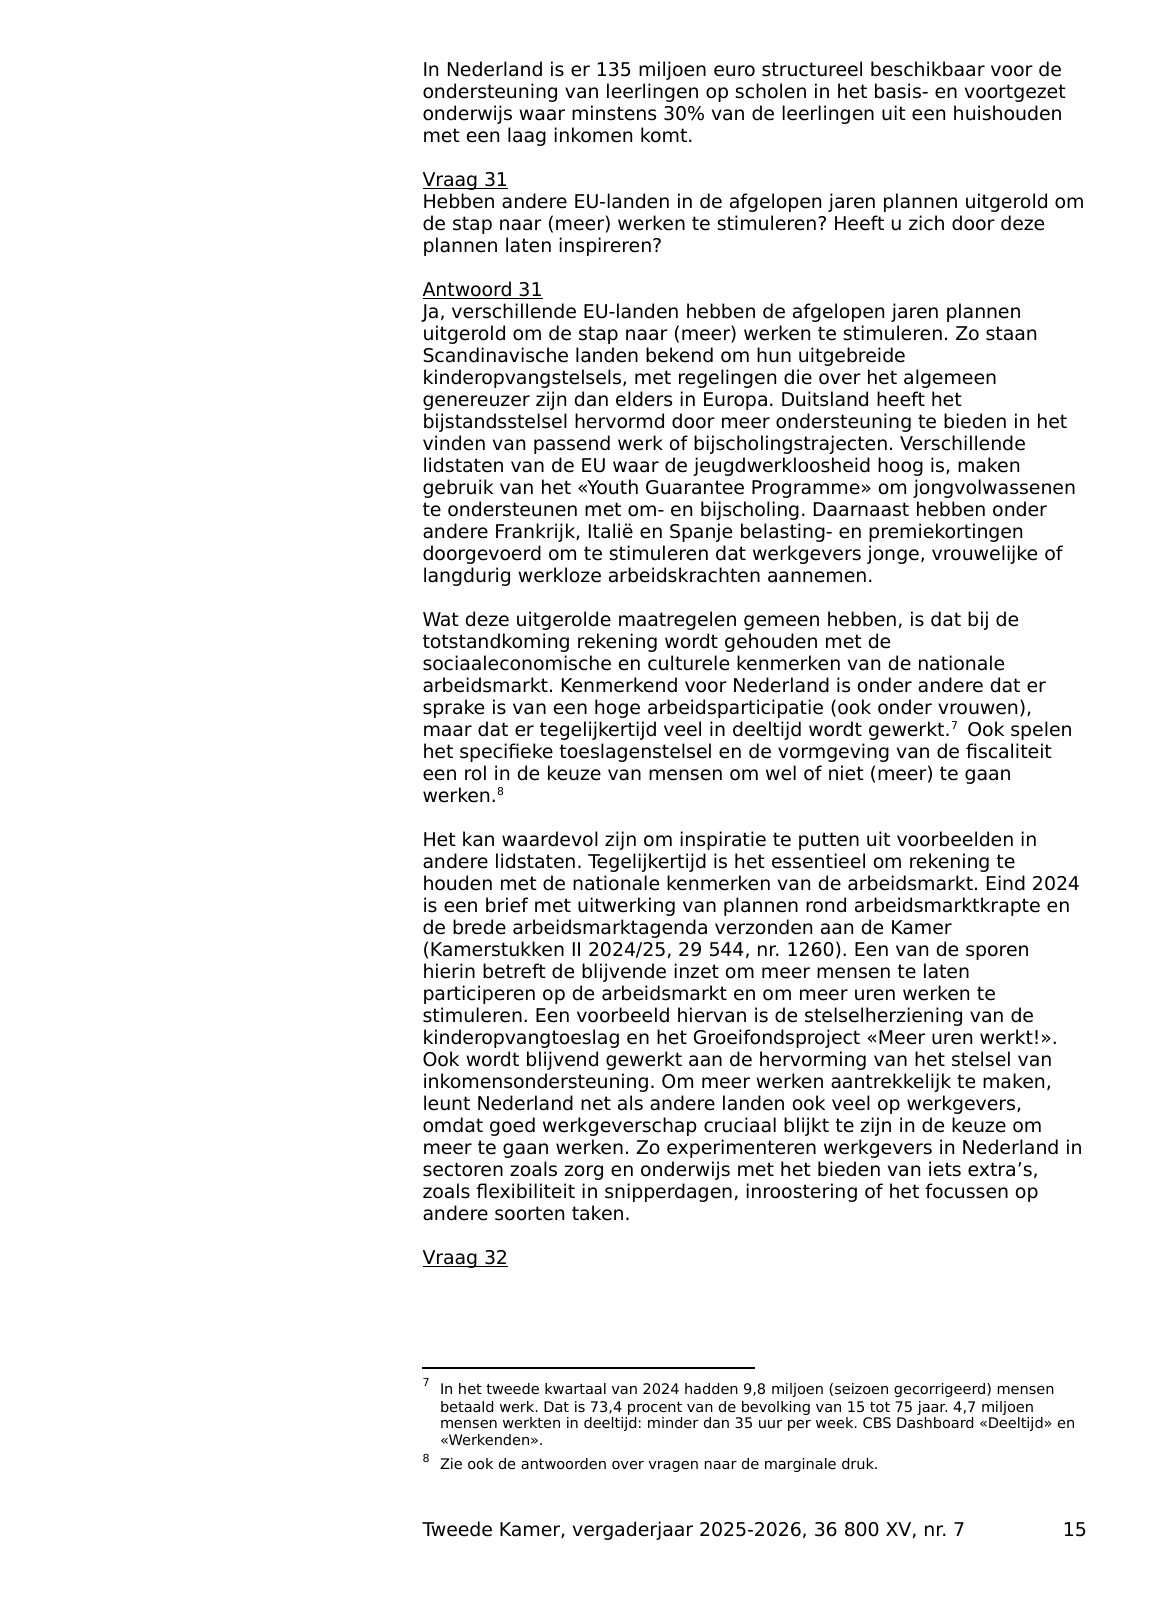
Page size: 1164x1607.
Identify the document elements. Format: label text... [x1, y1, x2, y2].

text Zie ook de antwoorden over vragen naar de marginale druk. [422, 1452, 1087, 1474]
text In het tweede kwartaal van 2024 hadden 9,8 miljoen (seizoen gecorrigeerd) mensen betaald werk. Dat is 73,4 procent van de bevolking van 15 tot 75 jaar. 4,7 miljoen mensen werkten in deeltijd: minder dan 35 uur per week. CBS Dashboard «Deeltijd» en «Werkenden». [422, 1377, 1087, 1449]
text In Nederland is er 135 miljoen euro structureel beschikbaar voor de ondersteuning van leerlingen op scholen in het basis- en voortgezet onderwijs waar minstens 30% van de leerlingen uit een huishouden met een laag inkomen komt. [422, 59, 1087, 147]
text Het kan waardevol zijn om inspiratie te putten uit voorbeelden in andere lidstaten. Tegelijkertijd is het essentieel om rekening te houden met de nationale kenmerken van de arbeidsmarkt. Eind 2024 is een brief met uitwerking van plannen rond arbeidsmarktkrapte en de brede arbeidsmarktagenda verzonden aan de Kamer (Kamerstukken II 2024/25, 29 544, nr. 1260). Een van de sporen hierin betreft de blijvende inzet om meer mensen te laten participeren op de arbeidsmarkt en om meer uren werken te stimuleren. Een voorbeeld hiervan is de stelselherziening van de kinderopvangtoeslag en het Groeifondsproject «Meer uren werkt!». Ook wordt blijvend gewerkt aan de hervorming van het stelsel van inkomensondersteuning. Om meer werken aantrekkelijk te maken, leunt Nederland net als andere landen ook veel op werkgevers, omdat goed werkgeverschap cruciaal blijkt te zijn in de keuze om meer te gaan werken. Zo experimenteren werkgevers in Nederland in sectoren zoals zorg en onderwijs met het bieden van iets extra’s, zoals flexibiliteit in snipperdagen, inroostering of het focussen op andere soorten taken. [422, 829, 1087, 1225]
text Hebben andere EU-landen in de afgelopen jaren plannen uitgerold om de stap naar (meer) werken te stimuleren? Heeft u zich door deze plannen laten inspireren? [422, 191, 1087, 257]
text Vraag 31 [422, 169, 1087, 191]
text Ja, verschillende EU-landen hebben de afgelopen jaren plannen uitgerold om de stap naar (meer) werken te stimuleren. Zo staan Scandinavische landen bekend om hun uitgebreide kinderopvangstelsels, met regelingen die over het algemeen genereuzer zijn dan elders in Europa. Duitsland heeft het bijstandsstelsel hervormd door meer ondersteuning te bieden in het vinden van passend werk of bijscholingstrajecten. Verschillende lidstaten van de EU waar de jeugdwerkloosheid hoog is, maken gebruik van het «Youth Guarantee Programme» om jongvolwassenen te ondersteunen met om- en bijscholing. Daarnaast hebben onder andere Frankrijk, Italië en Spanje belasting- en premiekortingen doorgevoerd om te stimuleren dat werkgevers jonge, vrouwelijke of langdurig werkloze arbeidskrachten aannemen. [422, 301, 1087, 587]
text Antwoord 31 [422, 279, 1087, 301]
text Vraag 32 [422, 1247, 1087, 1269]
text Wat deze uitgerolde maatregelen gemeen hebben, is dat bij de totstandkoming rekening wordt gehouden met de sociaaleconomische en culturele kenmerken van de nationale arbeidsmarkt. Kenmerkend voor Nederland is onder andere dat er sprake is van een hoge arbeidsparticipatie (ook onder vrouwen), maar dat er tegelijkertijd veel in deeltijd wordt gewerkt. Ook spelen het specifieke toeslagenstelsel en de vormgeving van de fiscaliteit een rol in de keuze van mensen om wel of niet (meer) te gaan werken. [422, 609, 1087, 807]
